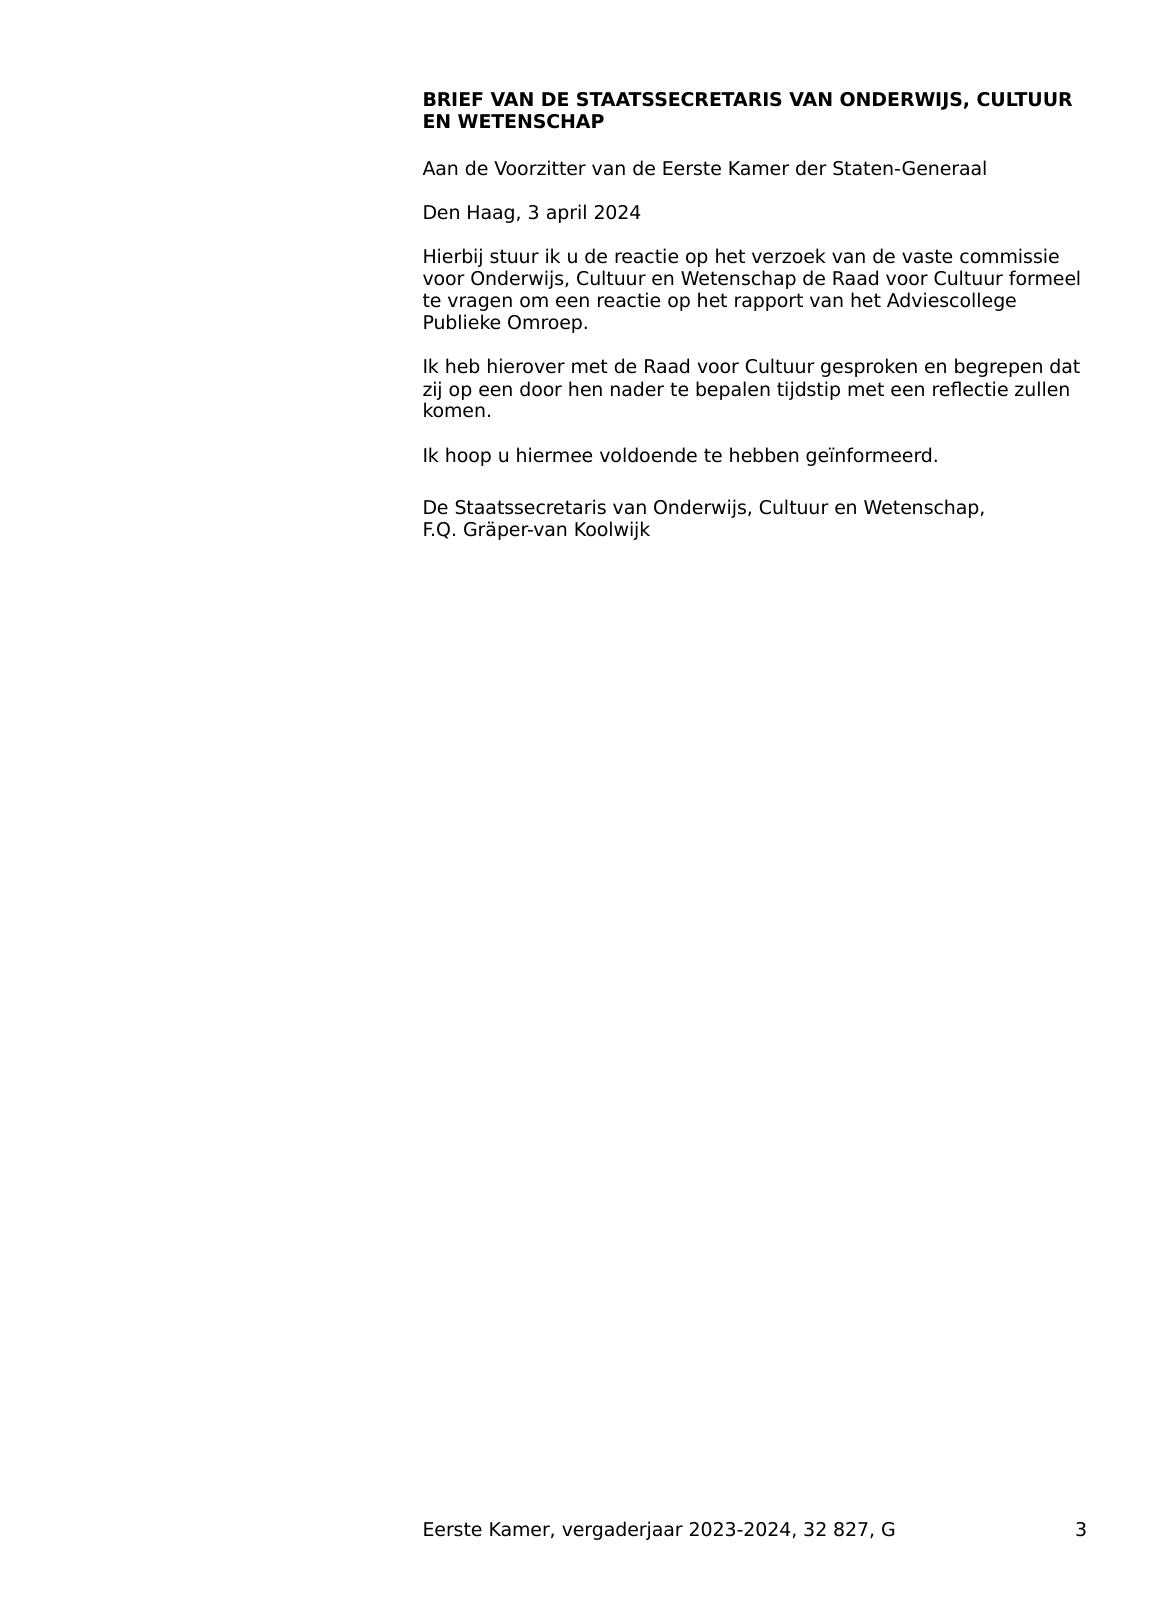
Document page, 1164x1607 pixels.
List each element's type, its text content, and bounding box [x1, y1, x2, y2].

text De Staatssecretaris van Onderwijs, Cultuur en Wetenschap, F.Q. Gräper-van Koolwijk [422, 497, 1087, 541]
text Hierbij stuur ik u de reactie op het verzoek van de vaste commissie voor Onderwijs, Cultuur en Wetenschap de Raad voor Cultuur formeel te vragen om een reactie op het rapport van het Adviescollege Publieke Omroep. [422, 246, 1087, 334]
text Ik hoop u hiermee voldoende te hebben geïnformeerd. [422, 444, 1087, 467]
text Den Haag, 3 april 2024 [422, 202, 1087, 224]
subtitle BRIEF VAN DE STAATSSECRETARIS VAN ONDERWIJS, CULTUUR EN WETENSCHAP [422, 89, 1087, 133]
text Aan de Voorzitter van de Eerste Kamer der Staten-Generaal [422, 158, 1087, 180]
text Ik heb hierover met de Raad voor Cultuur gesproken en begrepen dat zij op een door hen nader te bepalen tijdstip met een reflectie zullen komen. [422, 356, 1087, 422]
